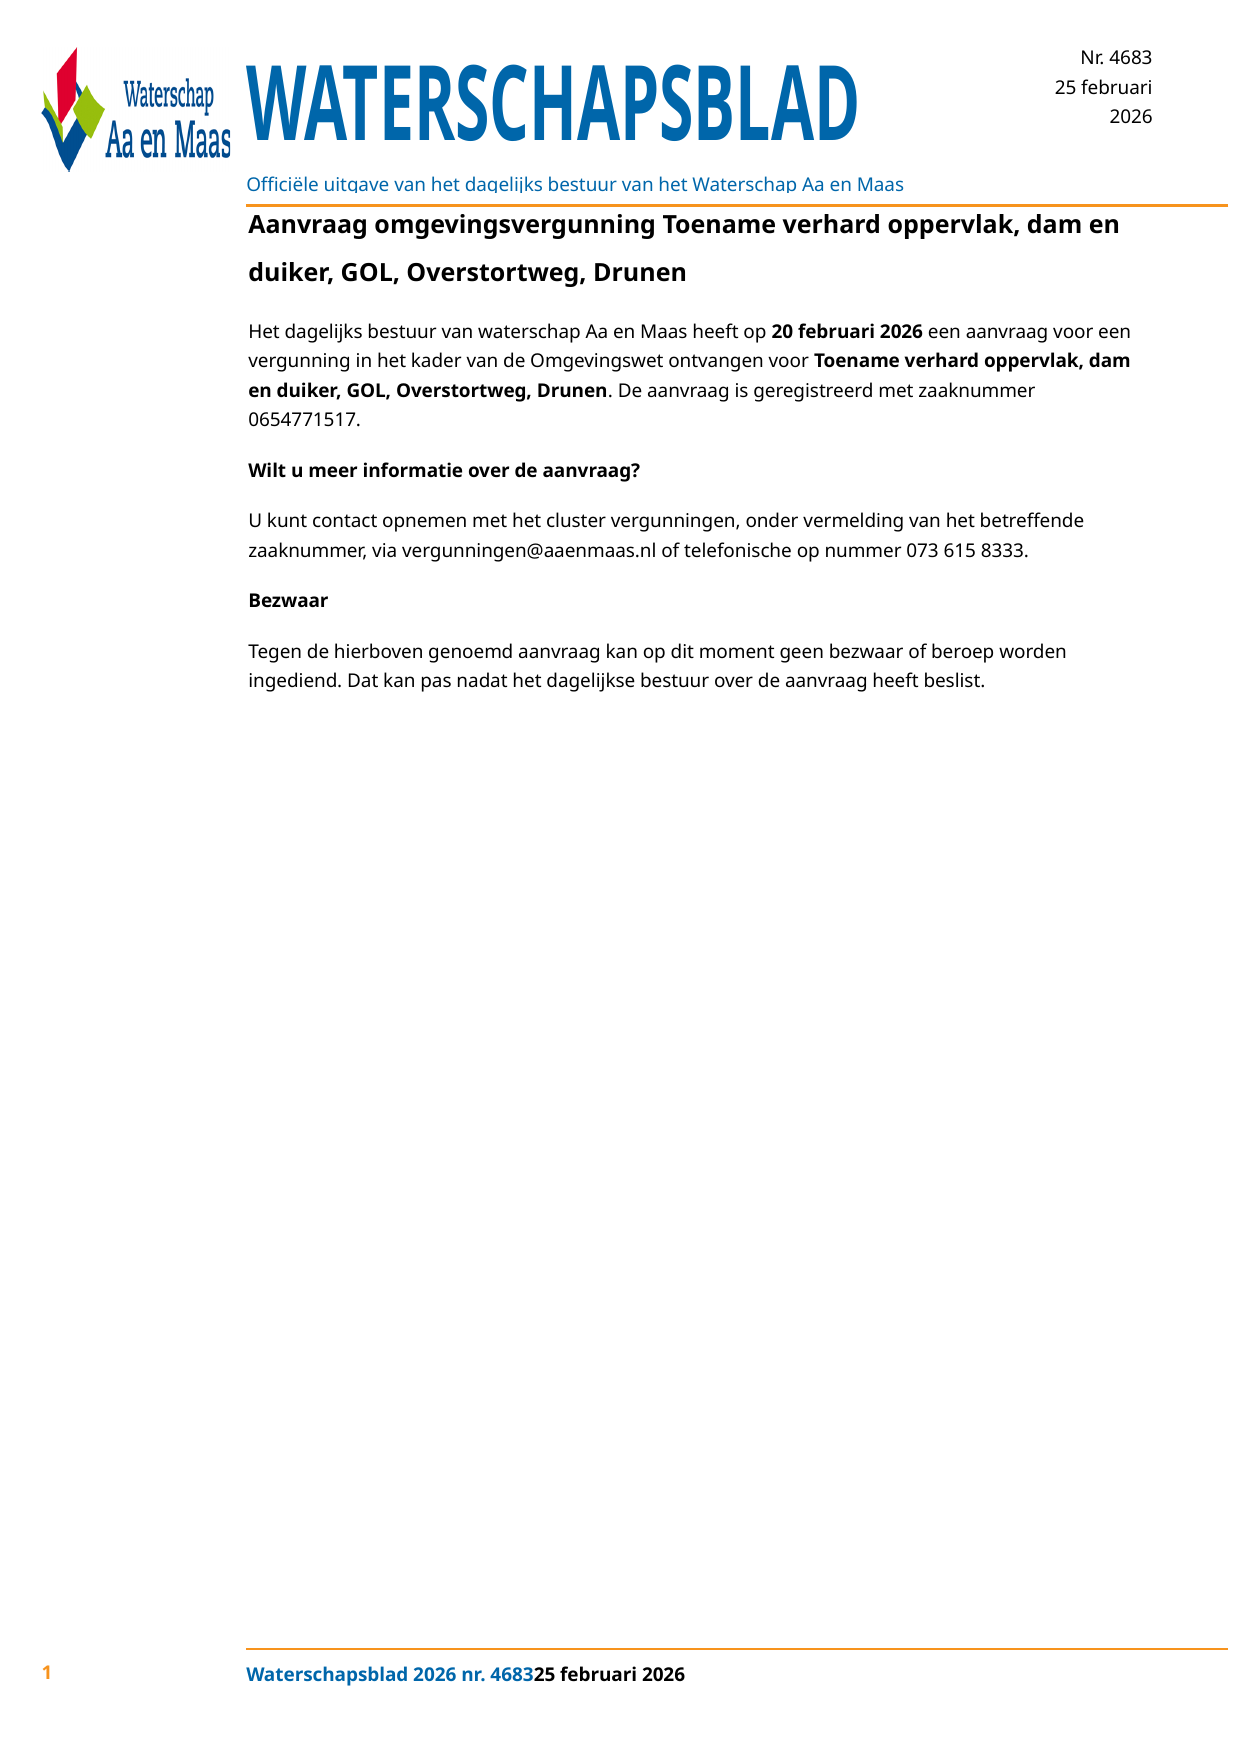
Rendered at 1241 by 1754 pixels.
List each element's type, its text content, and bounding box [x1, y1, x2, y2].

text Wilt u meer informatie over de aanvraag? [248, 457, 1152, 483]
text Tegen de hierboven genoemd aanvraag kan op dit moment geen bezwaar of beroep worden ingediend. Dat kan pas nadat het dagelijkse bestuur over de aanvraag heeft beslist. [248, 638, 1152, 693]
text Bezwaar [248, 587, 1152, 613]
text Aanvraag omgevingsvergunning Toename verhard oppervlak, dam en duiker, GOL, Overstortweg, Drunen [248, 207, 1152, 288]
picture [41, 47, 231, 172]
text U kunt contact opnemen met het cluster vergunningen, onder vermelding van het betreffende zaaknummer, via vergunningen@aaenmaas.nl of telefonische op nummer 073 615 8333. [248, 507, 1152, 563]
text Het dagelijks bestuur van waterschap Aa en Maas heeft op 20 februari 2026 een aanvraag voor een vergunning in het kader van de Omgevingswet ontvangen voor Toename verhard oppervlak, dam en duiker, GOL, Overstortweg, Drunen. De aanvraag is geregistreerd met zaaknummer 0654771517. [248, 318, 1152, 432]
